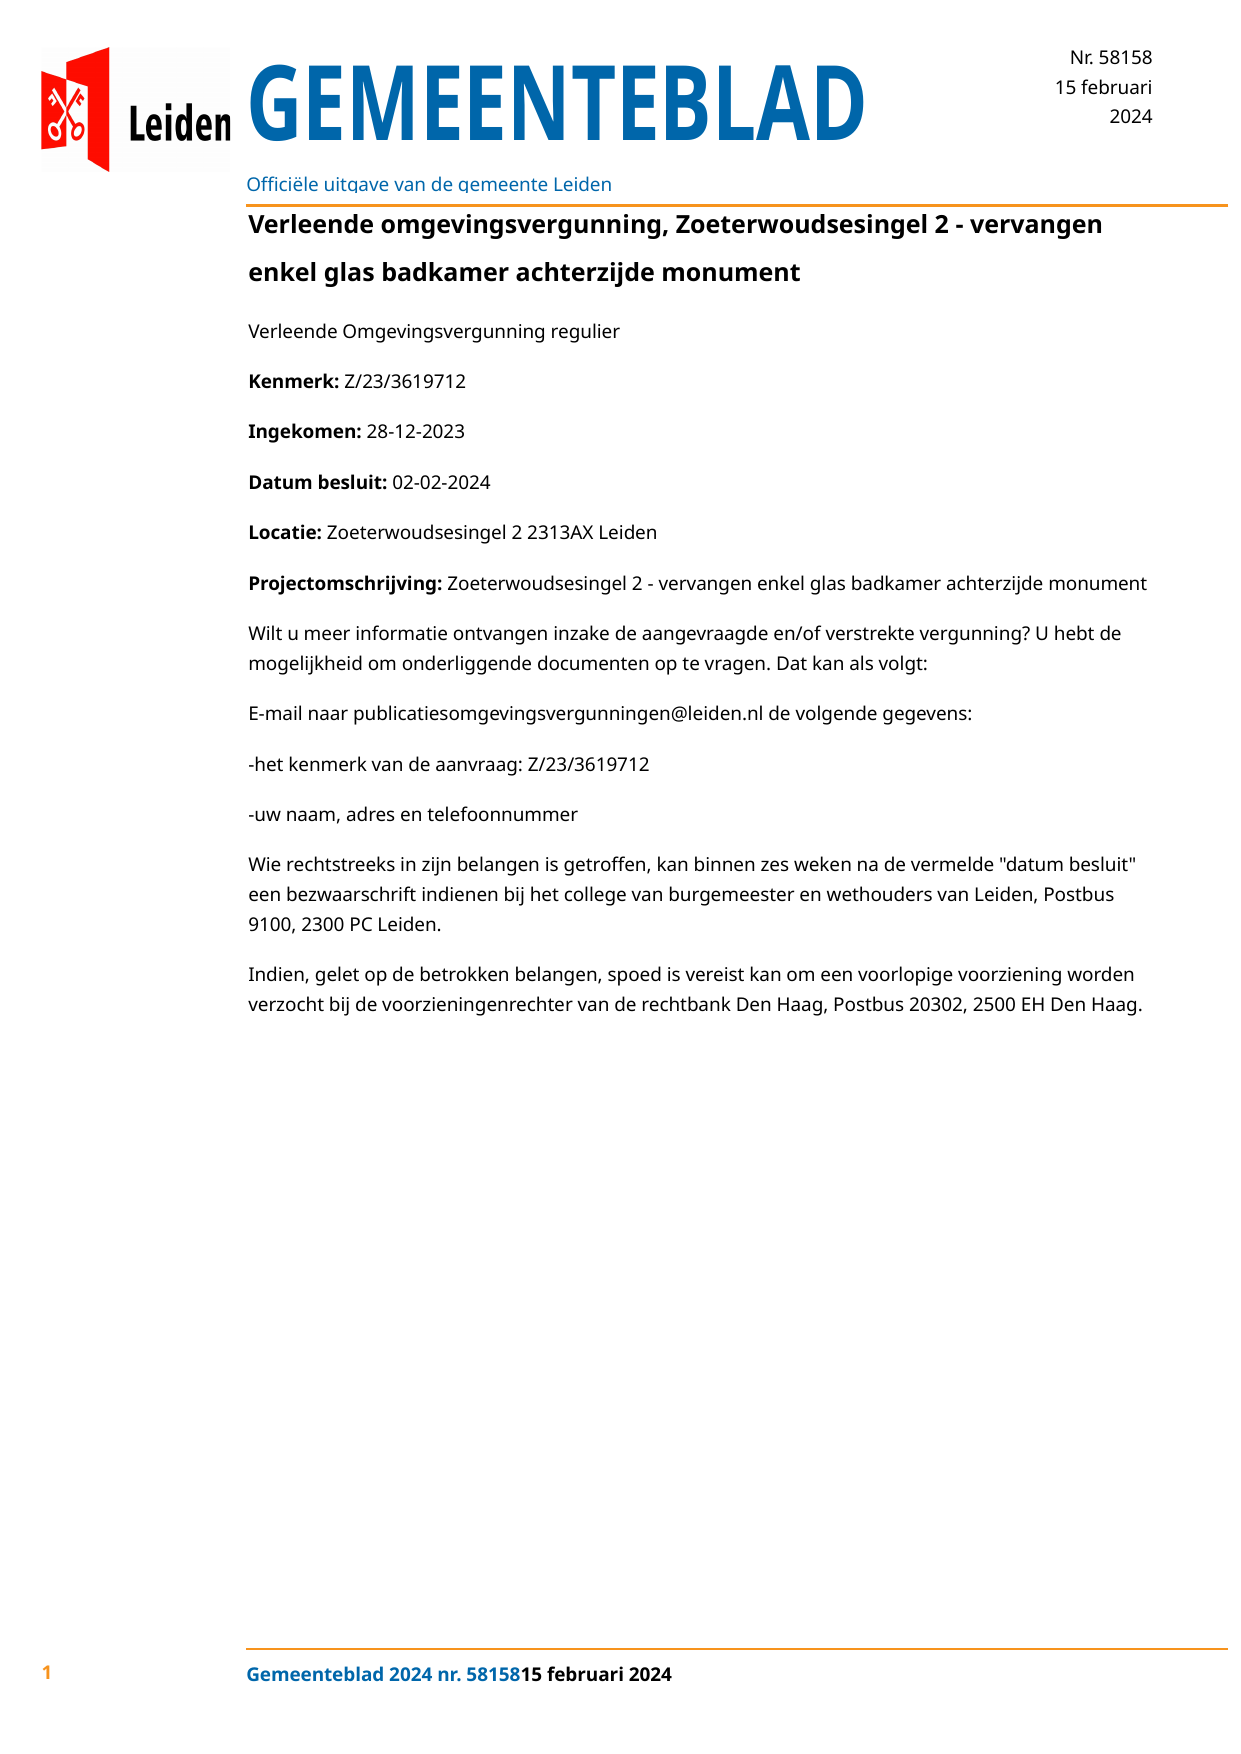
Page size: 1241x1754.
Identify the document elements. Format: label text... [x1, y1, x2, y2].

text Ingekomen: 28-12-2023 [248, 419, 1152, 444]
text Locatie: Zoeterwoudsesingel 2 2313AX Leiden [248, 519, 1152, 545]
text Verleende omgevingsvergunning, Zoeterwoudsesingel 2 - vervangen enkel glas badkamer achterzijde monument [248, 207, 1152, 288]
text Wilt u meer informatie ontvangen inzake de aangevraagde en/of verstrekte vergunning? U hebt de mogelijkheid om onderliggende documenten op te vragen. Dat kan als volgt: [248, 620, 1152, 676]
text -uw naam, adres en telefoonnummer [248, 801, 1152, 827]
text Projectomschrijving: Zoeterwoudsesingel 2 - vervangen enkel glas badkamer achterzijde monument [248, 570, 1152, 596]
text Datum besluit: 02-02-2024 [248, 469, 1152, 495]
text -het kenmerk van de aanvraag: Z/23/3619712 [248, 751, 1152, 777]
text Wie rechtstreeks in zijn belangen is getroffen, kan binnen zes weken na de vermelde "datum besluit" een bezwaarschrift indienen bij het college van burgemeester en wethouders van Leiden, Postbus 9100, 2300 PC Leiden. [248, 852, 1152, 937]
text E-mail naar publicatiesomgevingsvergunningen@leiden.nl de volgende gegevens: [248, 700, 1152, 726]
text Kenmerk: Z/23/3619712 [248, 368, 1152, 394]
text Indien, gelet op de betrokken belangen, spoed is vereist kan om een voorlopige voorziening worden verzocht bij de voorzieningenrechter van de rechtbank Den Haag, Postbus 20302, 2500 EH Den Haag. [248, 961, 1152, 1017]
text Verleende Omgevingsvergunning regulier [248, 318, 1152, 344]
picture [41, 47, 231, 172]
